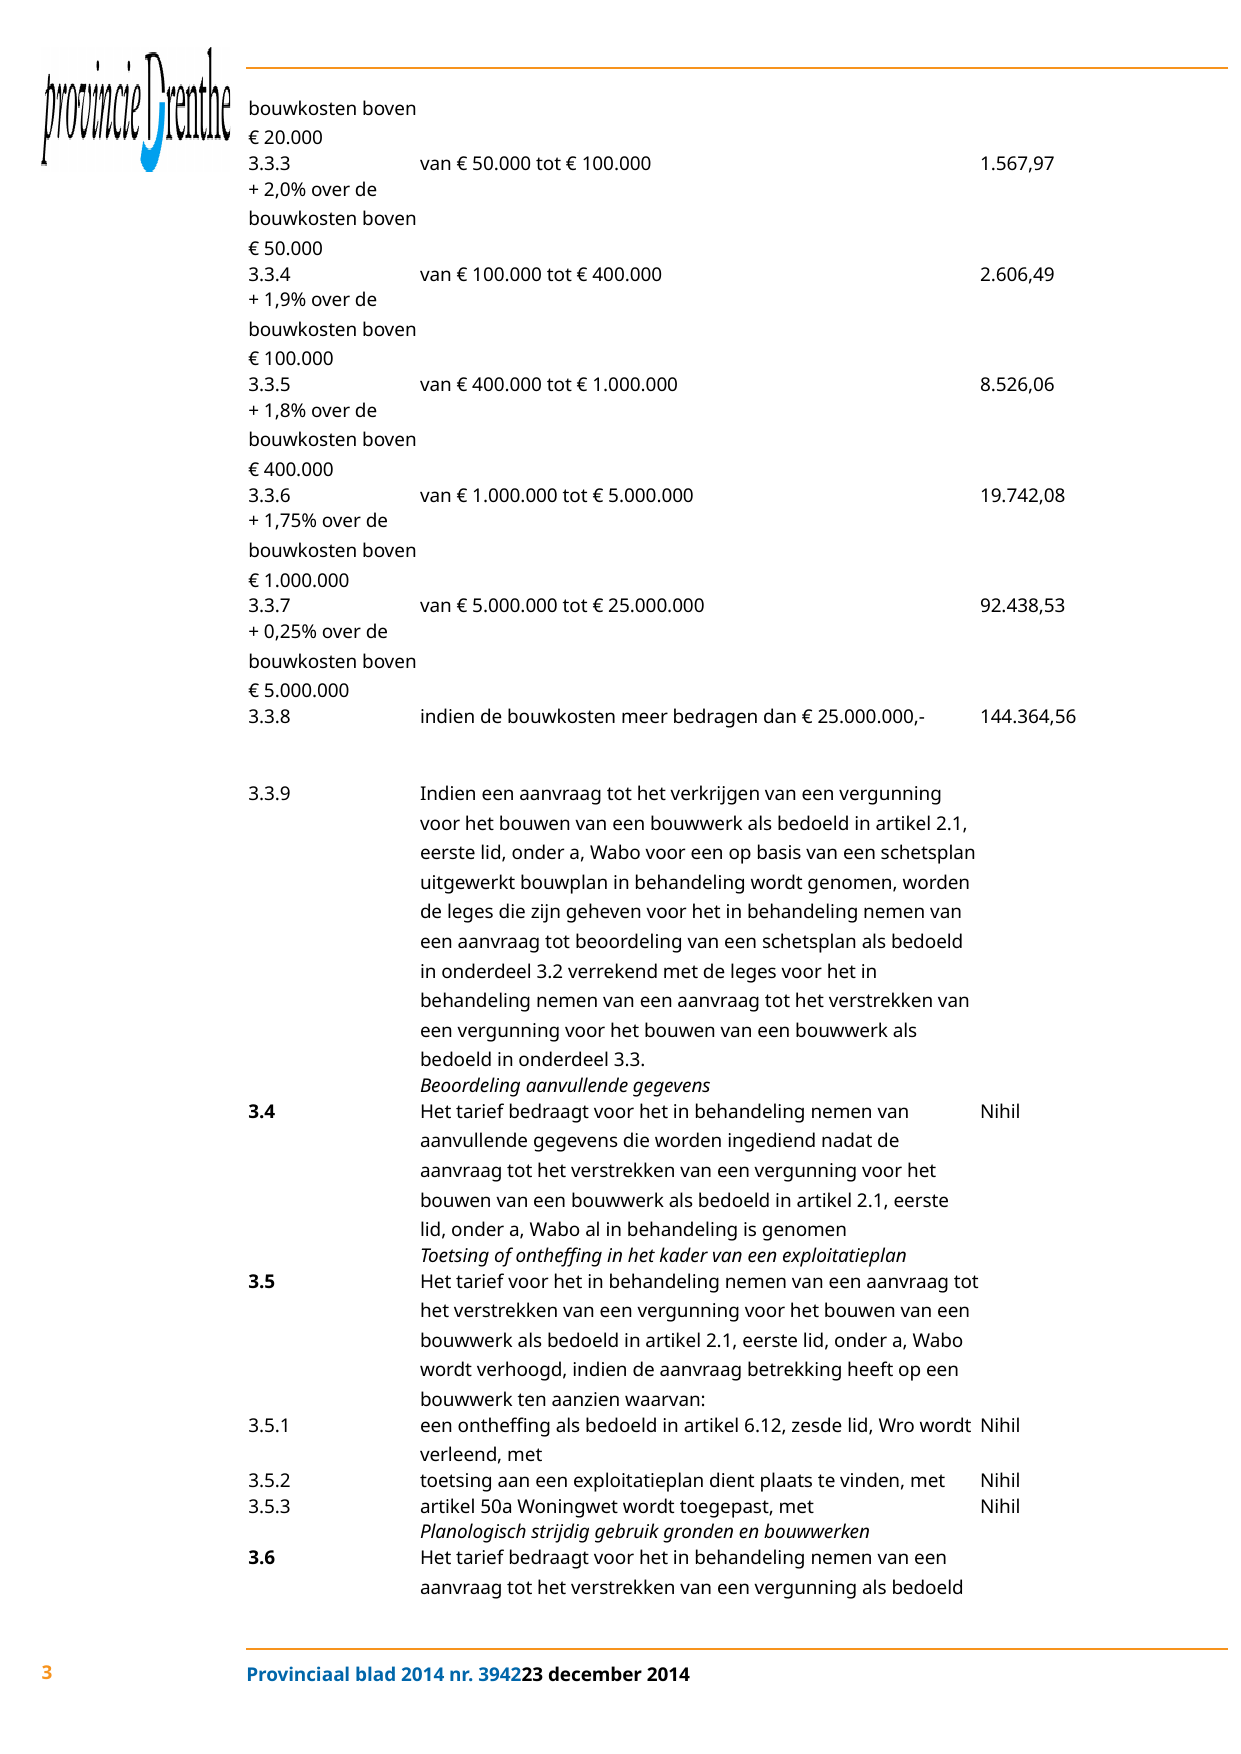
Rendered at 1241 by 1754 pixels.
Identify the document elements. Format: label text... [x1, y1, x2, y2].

table_cell 8.526,06 [980, 371, 1152, 397]
table_cell 3.6 [248, 1545, 420, 1600]
table_cell 3.4 [248, 1098, 420, 1242]
table_cell 3.5 [248, 1268, 420, 1412]
table_cell Planologisch strijdig gebruik gronden en bouwwerken [420, 1519, 980, 1544]
table_cell 1.567,97 [980, 150, 1152, 176]
table_cell 3.3.6 [248, 482, 420, 508]
table_cell 19.742,08 [980, 482, 1152, 508]
table_header [980, 780, 1152, 1072]
table_cell [980, 1073, 1152, 1098]
table_cell Beoordeling aanvullende gegevens [420, 1073, 980, 1098]
table_cell Het tarief voor het in behandeling nemen van een aanvraag tot het verstrekken van een vergunning voor het bouwen van een bouwwerk als bedoeld in artikel 2.1, eerste lid, onder a, Wabo wordt verhoogd, indien de aanvraag betrekking heeft op een bouwwerk ten aanzien waarvan: [420, 1268, 980, 1412]
table_cell Nihil [980, 1493, 1152, 1519]
table_cell [980, 1268, 1152, 1412]
picture [41, 47, 231, 172]
table_cell Nihil [980, 1412, 1152, 1467]
table_cell indien de bouwkosten meer bedragen dan € 25.000.000,- [420, 703, 980, 729]
table_cell [248, 1519, 420, 1544]
table_cell + 2,0% over de bouwkosten boven € 50.000 [248, 176, 420, 261]
table_cell 92.438,53 [980, 593, 1152, 618]
table_cell [980, 1519, 1152, 1544]
table_cell [248, 1073, 420, 1098]
table_cell + 0,25% over de bouwkosten boven € 5.000.000 [248, 618, 420, 703]
table_cell [980, 1545, 1152, 1600]
table_cell Nihil [980, 1467, 1152, 1493]
table_header Indien een aanvraag tot het verkrijgen van een vergunning voor het bouwen van een bouwwerk als bedoeld in artikel 2.1, eerste lid, onder a, Wabo voor een op basis van een schetsplan uitgewerkt bouwplan in behandeling wordt genomen, worden de leges die zijn geheven voor het in behandeling nemen van een aanvraag tot beoordeling van een schetsplan als bedoeld in onderdeel 3.2 verrekend met de leges voor het in behandeling nemen van een aanvraag tot het verstrekken van een vergunning voor het bouwen van een bouwwerk als bedoeld in onderdeel 3.3. [420, 780, 980, 1072]
table_cell 3.5.2 [248, 1467, 420, 1493]
table_cell 3.3.8 [248, 703, 420, 729]
table_cell bouwkosten boven € 20.000 [248, 95, 420, 150]
table_cell toetsing aan een exploitatieplan dient plaats te vinden, met [420, 1467, 980, 1493]
table_cell 3.3.4 [248, 261, 420, 286]
table_cell + 1,9% over de bouwkosten boven € 100.000 [248, 286, 420, 371]
table_cell Het tarief bedraagt voor het in behandeling nemen van een aanvraag tot het verstrekken van een vergunning als bedoeld [420, 1545, 980, 1600]
table_cell + 1,8% over de bouwkosten boven € 400.000 [248, 397, 420, 482]
table_cell 144.364,56 [980, 703, 1152, 729]
table_cell [980, 1242, 1152, 1268]
table_cell van € 400.000 tot € 1.000.000 [420, 371, 980, 397]
table_header 3.3.9 [248, 780, 420, 1072]
table_cell 3.3.7 [248, 593, 420, 618]
table_cell artikel 50a Woningwet wordt toegepast, met [420, 1493, 980, 1519]
table_cell Toetsing of ontheffing in het kader van een exploitatieplan [420, 1242, 980, 1268]
table_cell 3.5.3 [248, 1493, 420, 1519]
table_cell van € 50.000 tot € 100.000 [420, 150, 980, 176]
table_cell [248, 1242, 420, 1268]
table_cell Nihil [980, 1098, 1152, 1242]
table_cell van € 1.000.000 tot € 5.000.000 [420, 482, 980, 508]
table_cell van € 5.000.000 tot € 25.000.000 [420, 593, 980, 618]
table_cell van € 100.000 tot € 400.000 [420, 261, 980, 286]
table_cell 3.3.3 [248, 150, 420, 176]
table_cell Het tarief bedraagt voor het in behandeling nemen van aanvullende gegevens die worden ingediend nadat de aanvraag tot het verstrekken van een vergunning voor het bouwen van een bouwwerk als bedoeld in artikel 2.1, eerste lid, onder a, Wabo al in behandeling is genomen [420, 1098, 980, 1242]
table_cell 2.606,49 [980, 261, 1152, 286]
table_cell een ontheffing als bedoeld in artikel 6.12, zesde lid, Wro wordt verleend, met [420, 1412, 980, 1467]
table_cell + 1,75% over de bouwkosten boven € 1.000.000 [248, 508, 420, 593]
table_cell 3.3.5 [248, 371, 420, 397]
table_cell 3.5.1 [248, 1412, 420, 1467]
